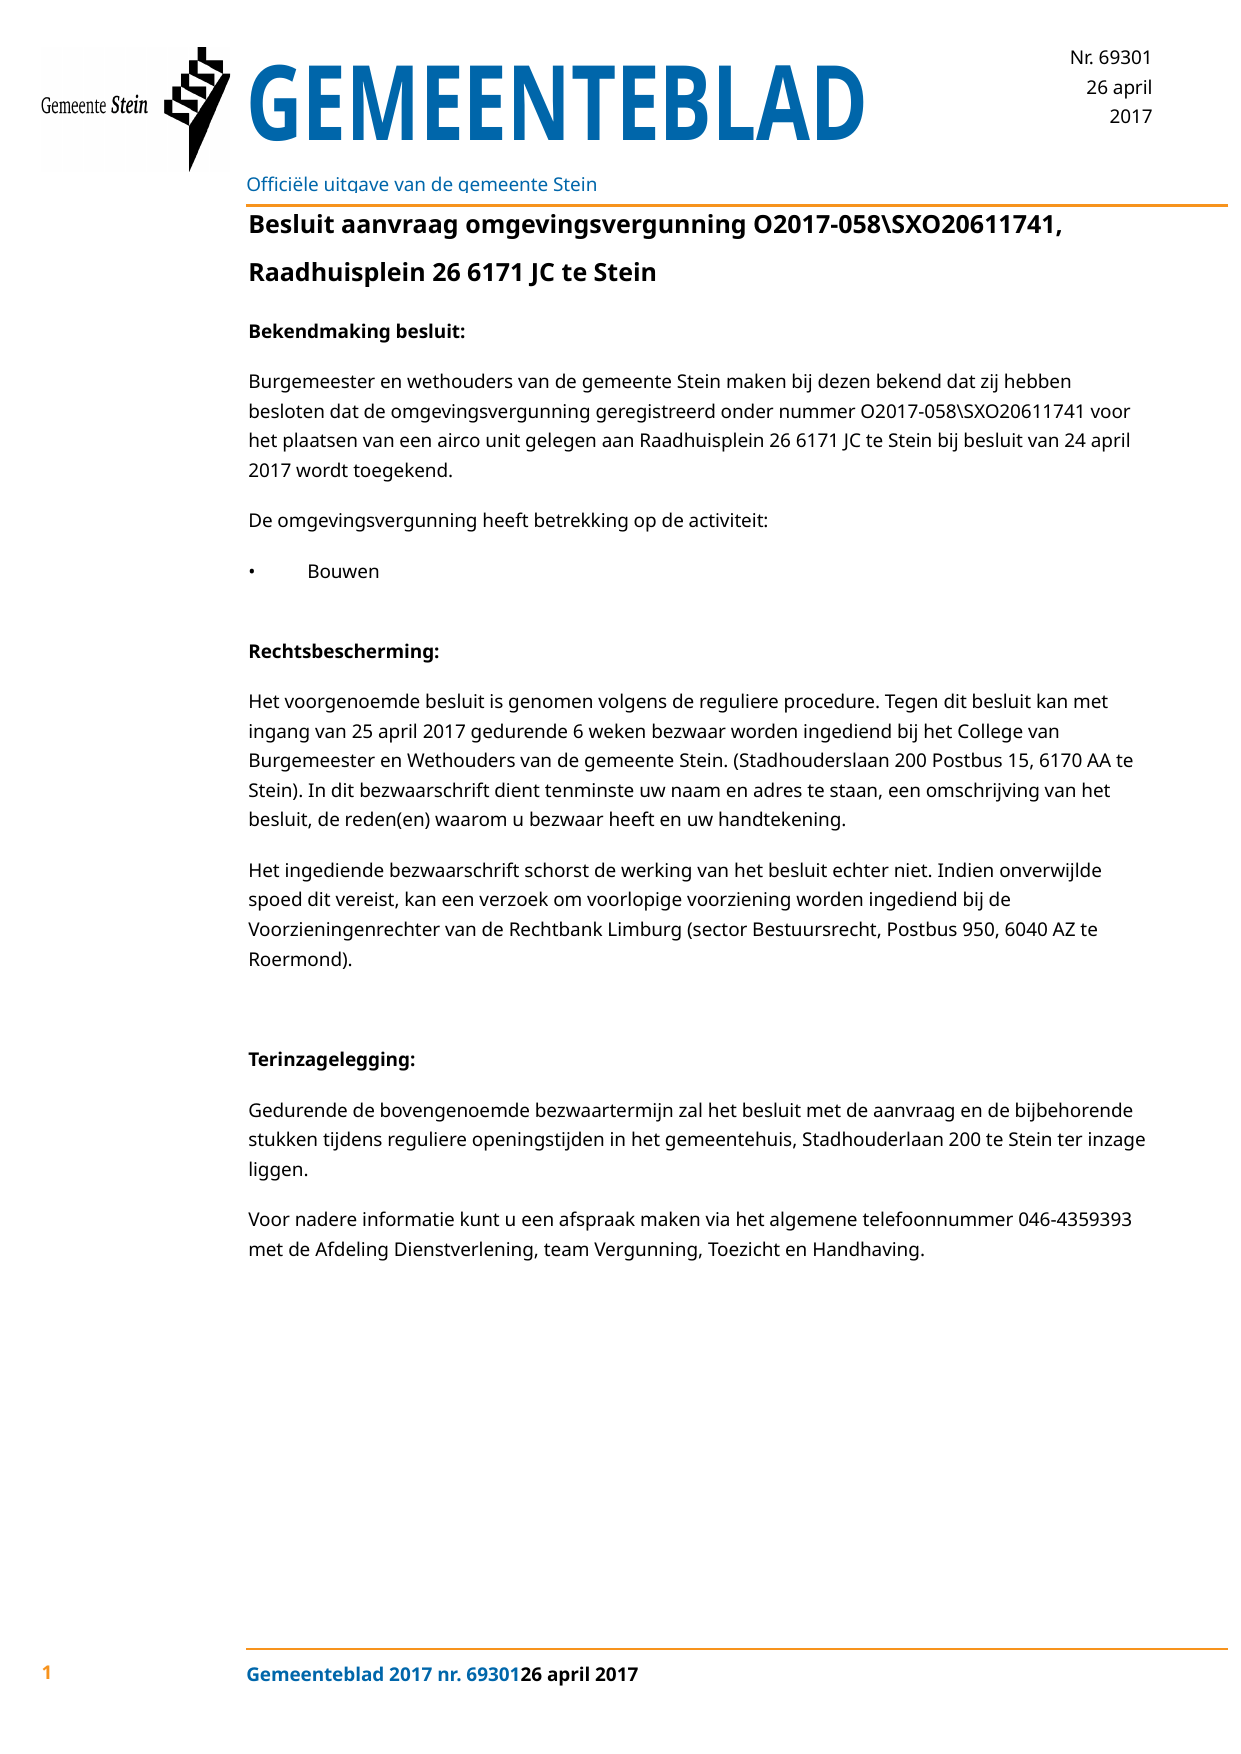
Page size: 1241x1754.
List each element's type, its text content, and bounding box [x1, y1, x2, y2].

text Terinzagelegging: [248, 1047, 1152, 1072]
text Het voorgenoemde besluit is genomen volgens de reguliere procedure. Tegen dit besluit kan met ingang van 25 april 2017 gedurende 6 weken bezwaar worden ingediend bij het College van Burgemeester en Wethouders van de gemeente Stein. (Stadhouderslaan 200 Postbus 15, 6170 AA te Stein). In dit bezwaarschrift dient tenminste uw naam en adres te staan, een omschrijving van het besluit, de reden(en) waarom u bezwaar heeft en uw handtekening. [248, 688, 1152, 832]
text Gedurende de bovengenoemde bezwaartermijn zal het besluit met de aanvraag en de bijbehorende stukken tijdens reguliere openingstijden in het gemeentehuis, Stadhouderlaan 200 te Stein ter inzage liggen. [248, 1097, 1152, 1182]
list Bouwen [248, 558, 1152, 584]
picture [41, 47, 231, 172]
text Bekendmaking besluit: [248, 318, 1152, 344]
text Burgemeester en wethouders van de gemeente Stein maken bij dezen bekend dat zij hebben besloten dat de omgevingsvergunning geregistreerd onder nummer O2017-058\SXO20611741 voor het plaatsen van een airco unit gelegen aan Raadhuisplein 26 6171 JC te Stein bij besluit van 24 april 2017 wordt toegekend. [248, 368, 1152, 483]
text Het ingediende bezwaarschrift schorst de werking van het besluit echter niet. Indien onverwijlde spoed dit vereist, kan een verzoek om voorlopige voorziening worden ingediend bij de Voorzieningenrechter van de Rechtbank Limburg (sector Bestuursrecht, Postbus 950, 6040 AZ te Roermond). [248, 857, 1152, 972]
text De omgevingsvergunning heeft betrekking op de activiteit: [248, 507, 1152, 533]
text Voor nadere informatie kunt u een afspraak maken via het algemene telefoonnummer 046-4359393 met de Afdeling Dienstverlening, team Vergunning, Toezicht en Handhaving. [248, 1207, 1152, 1262]
text Besluit aanvraag omgevingsvergunning O2017-058\SXO20611741, Raadhuisplein 26 6171 JC te Stein [248, 207, 1152, 288]
text Rechtsbescherming: [248, 638, 1152, 664]
